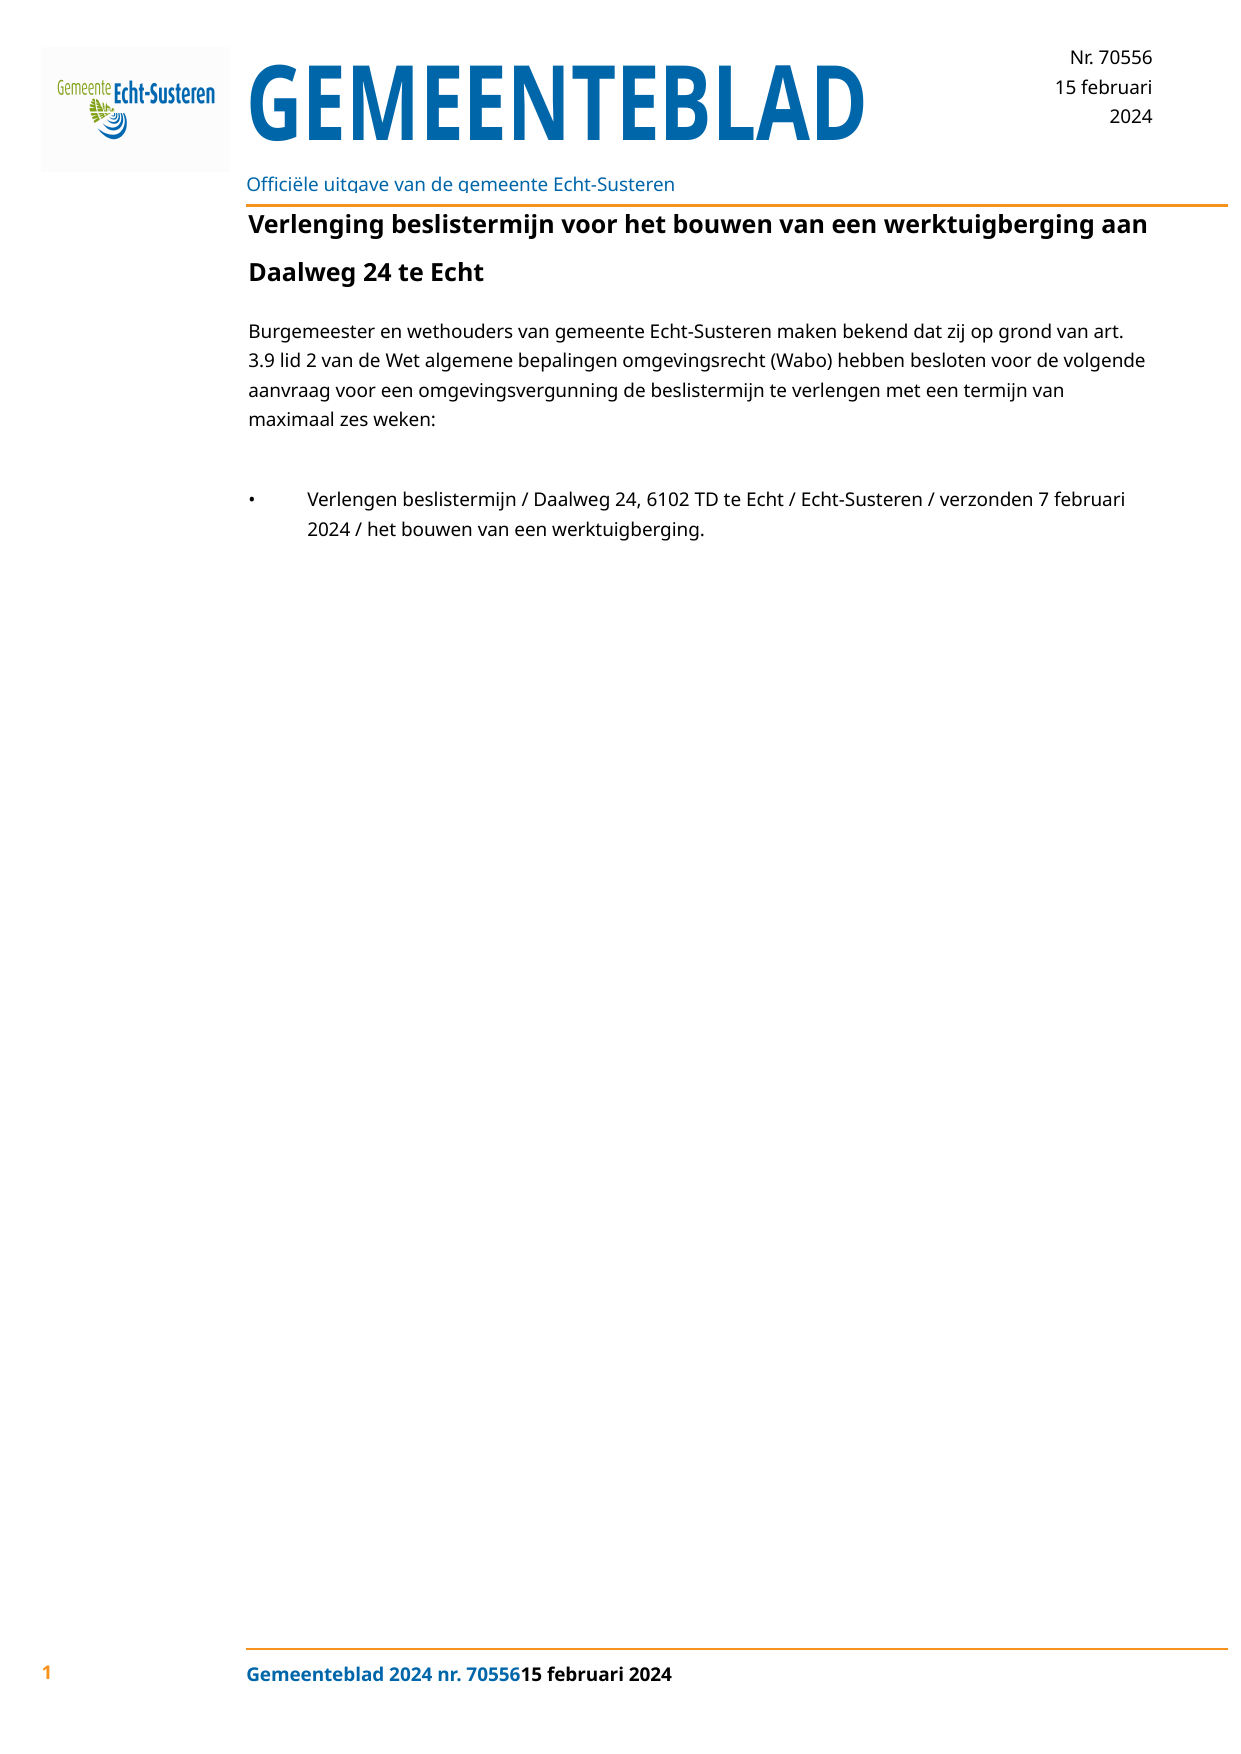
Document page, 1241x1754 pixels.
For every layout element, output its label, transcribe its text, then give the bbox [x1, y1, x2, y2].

text Burgemeester en wethouders van gemeente Echt-Susteren maken bekend dat zij op grond van art. 3.9 lid 2 van de Wet algemene bepalingen omgevingsrecht (Wabo) hebben besloten voor de volgende aanvraag voor een omgevingsvergunning de beslistermijn te verlengen met een termijn van maximaal zes weken: [248, 318, 1152, 432]
text Verlenging beslistermijn voor het bouwen van een werktuigberging aan Daalweg 24 te Echt [248, 207, 1152, 288]
list Verlengen beslistermijn / Daalweg 24, 6102 TD te Echt / Echt-Susteren / verzonden 7 februari 2024 / het bouwen van een werktuigberging. [248, 487, 1152, 542]
picture [41, 47, 231, 172]
